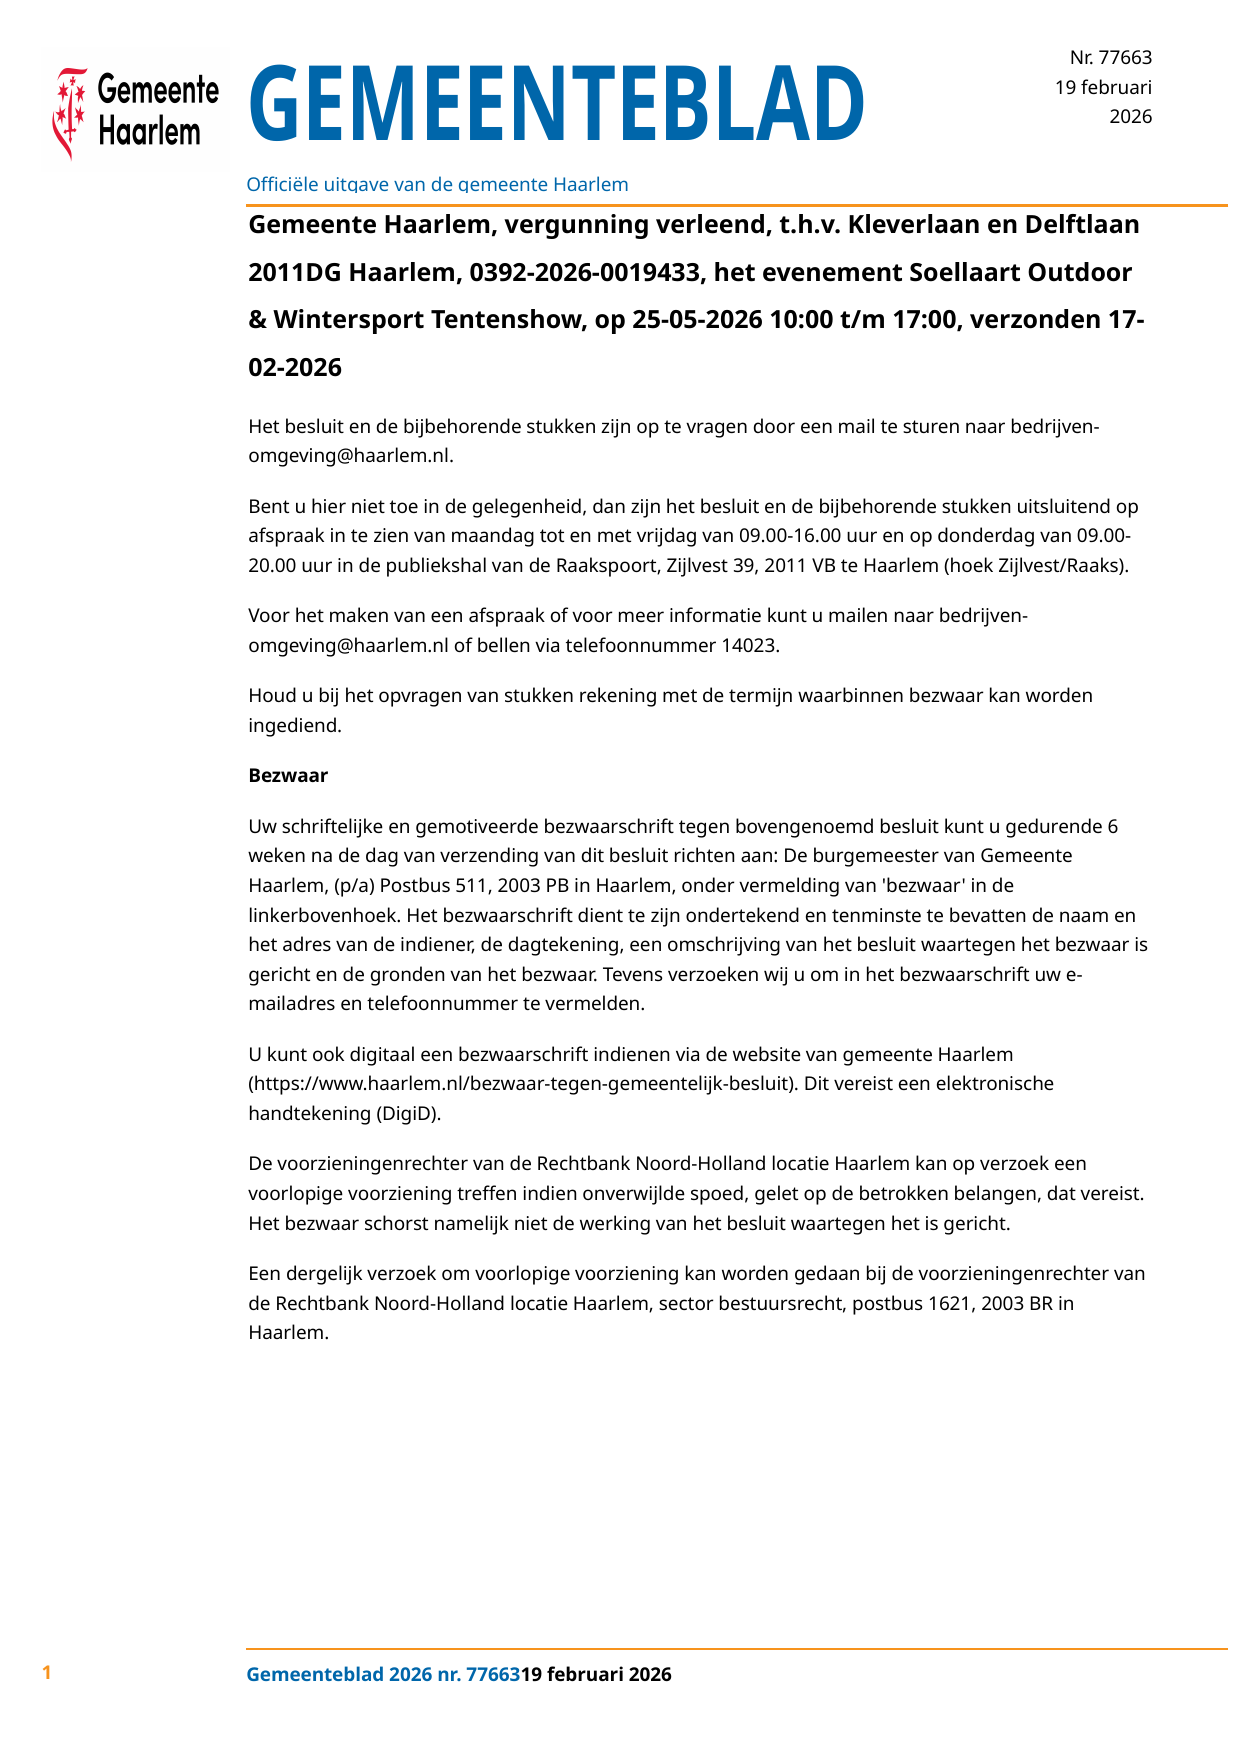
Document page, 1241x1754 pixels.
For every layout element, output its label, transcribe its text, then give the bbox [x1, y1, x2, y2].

text Voor het maken van een afspraak of voor meer informatie kunt u mailen naar bedrijven-omgeving@haarlem.nl of bellen via telefoonnummer 14023. [248, 603, 1152, 658]
text Bezwaar [248, 763, 1152, 788]
text Houd u bij het opvragen van stukken rekening met de termijn waarbinnen bezwaar kan worden ingediend. [248, 683, 1152, 738]
text Het besluit en de bijbehorende stukken zijn op te vragen door een mail te sturen naar bedrijven-omgeving@haarlem.nl. [248, 413, 1152, 468]
text Een dergelijk verzoek om voorlopige voorziening kan worden gedaan bij de voorzieningenrechter van de Rechtbank Noord-Holland locatie Haarlem, sector bestuursrecht, postbus 1621, 2003 BR in Haarlem. [248, 1260, 1152, 1345]
text Bent u hier niet toe in de gelegenheid, dan zijn het besluit en de bijbehorende stukken uitsluitend op afspraak in te zien van maandag tot en met vrijdag van 09.00-16.00 uur en op donderdag van 09.00-20.00 uur in de publiekshal van de Raakspoort, Zijlvest 39, 2011 VB te Haarlem (hoek Zijlvest/Raaks). [248, 493, 1152, 578]
text Uw schriftelijke en gemotiveerde bezwaarschrift tegen bovengenoemd besluit kunt u gedurende 6 weken na de dag van verzending van dit besluit richten aan: De burgemeester van Gemeente Haarlem, (p/a) Postbus 511, 2003 PB in Haarlem, onder vermelding van 'bezwaar' in de linkerbovenhoek. Het bezwaarschrift dient te zijn ondertekend en tenminste te bevatten de naam en het adres van de indiener, de dagtekening, een omschrijving van het besluit waartegen het bezwaar is gericht en de gronden van het bezwaar. Tevens verzoeken wij u om in het bezwaarschrift uw e-mailadres en telefoonnummer te vermelden. [248, 813, 1152, 1016]
text De voorzieningenrechter van de Rechtbank Noord-Holland locatie Haarlem kan op verzoek een voorlopige voorziening treffen indien onverwijlde spoed, gelet op de betrokken belangen, dat vereist. Het bezwaar schorst namelijk niet de werking van het besluit waartegen het is gericht. [248, 1151, 1152, 1236]
text U kunt ook digitaal een bezwaarschrift indienen via de website van gemeente Haarlem (https://www.haarlem.nl/bezwaar-tegen-gemeentelijk-besluit). Dit vereist een elektronische handtekening (DigiD). [248, 1041, 1152, 1126]
picture [41, 47, 231, 172]
text Gemeente Haarlem, vergunning verleend, t.h.v. Kleverlaan en Delftlaan 2011DG Haarlem, 0392-2026-0019433, het evenement Soellaart Outdoor & Wintersport Tentenshow, op 25-05-2026 10:00 t/m 17:00, verzonden 17-02-2026 [248, 207, 1152, 384]
